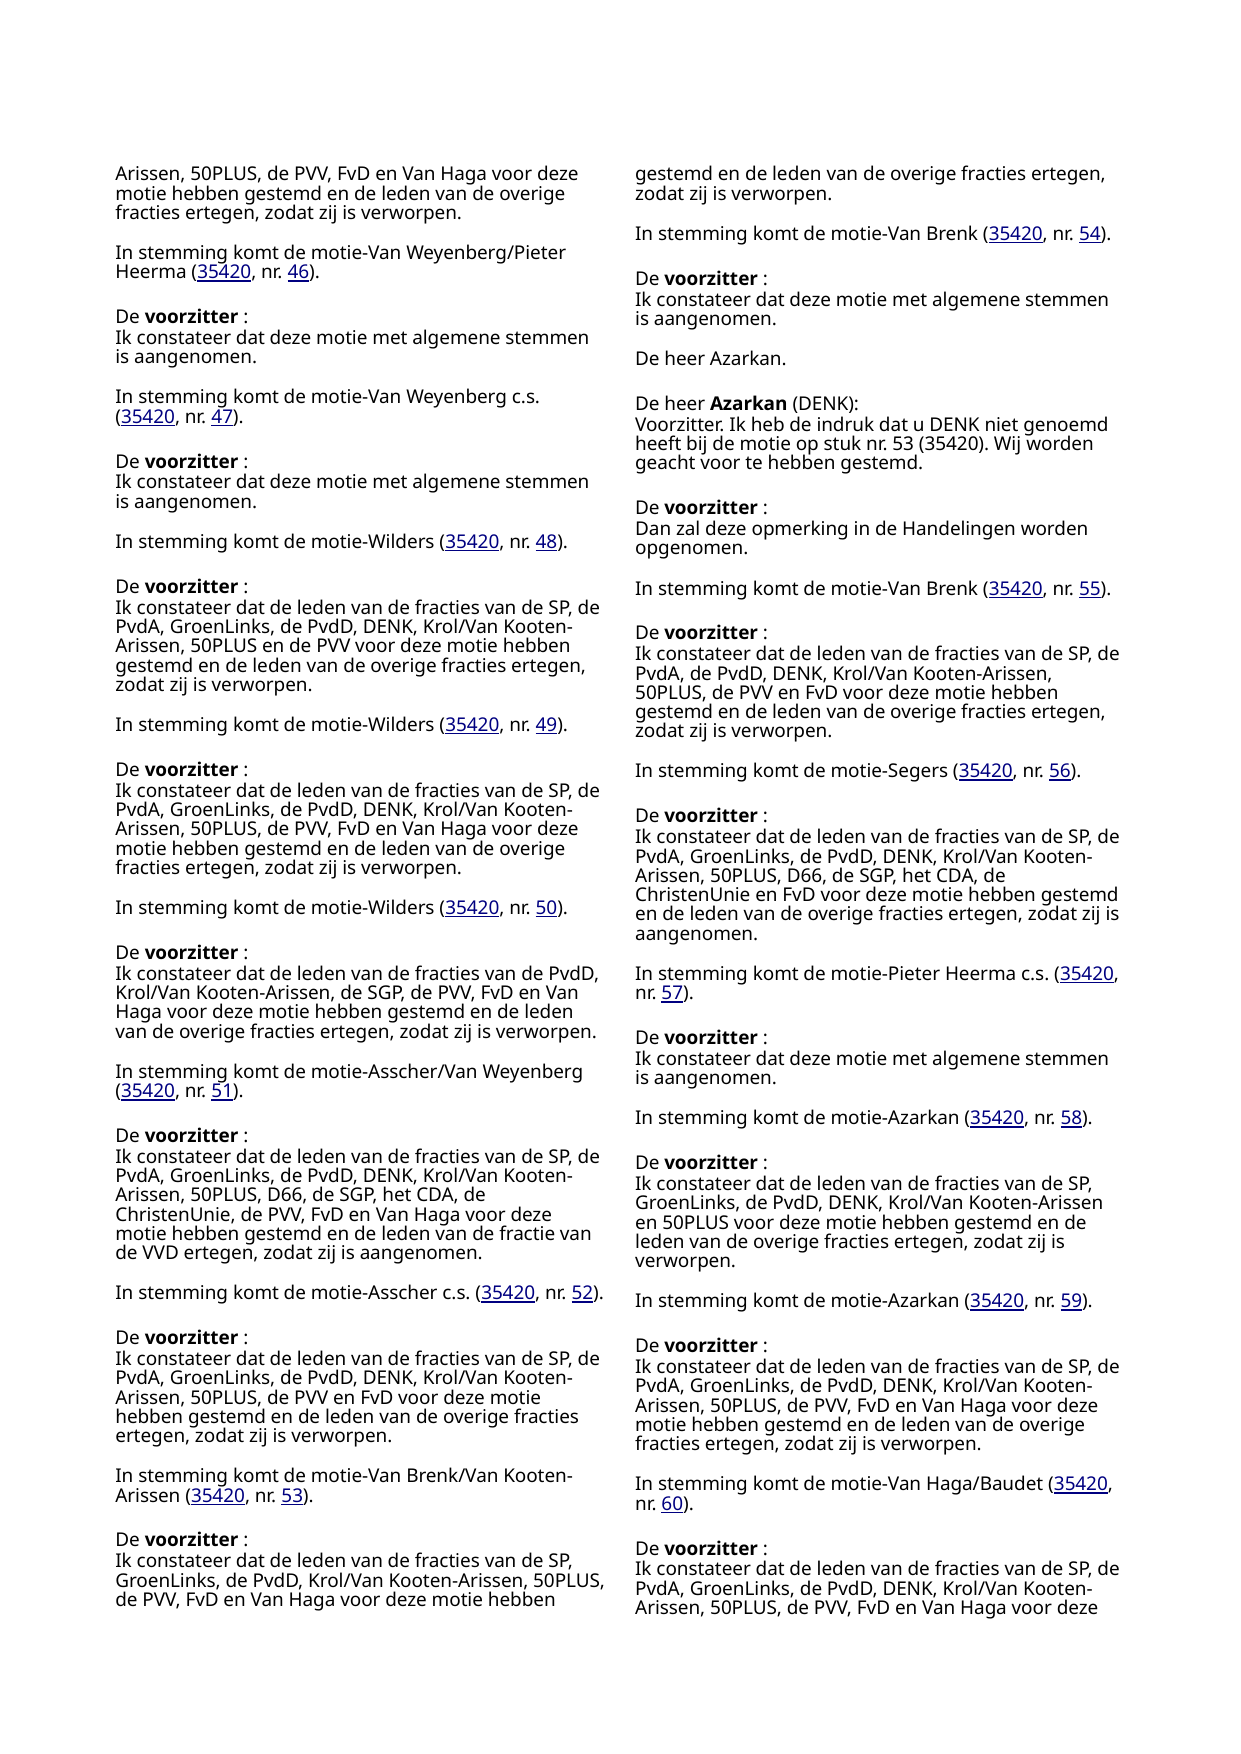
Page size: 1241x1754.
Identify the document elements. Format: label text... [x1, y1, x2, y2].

text Arissen, 50PLUS, de PVV, FvD en Van Haga voor deze motie hebben gestemd en de leden van de overige fracties ertegen, zodat zij is verworpen. [115, 165, 605, 223]
text In stemming komt de motie-Van Brenk (35420, nr. 54). [635, 225, 1125, 244]
text De voorzitter : [635, 803, 1125, 828]
text Ik constateer dat de leden van de fracties van de SP, de PvdA, GroenLinks, de PvdD, DENK, Krol/Van Kooten-Arissen, 50PLUS, D66, de SGP, het CDA, de ChristenUnie en FvD voor deze motie hebben gestemd en de leden van de overige fracties ertegen, zodat zij is aangenomen. [635, 828, 1125, 944]
text Ik constateer dat de leden van de fracties van de SP, GroenLinks, de PvdD, DENK, Krol/Van Kooten-Arissen en 50PLUS voor deze motie hebben gestemd en de leden van de overige fracties ertegen, zodat zij is verworpen. [635, 1175, 1125, 1271]
text In stemming komt de motie-Van Weyenberg/Pieter Heerma (35420, nr. 46). [115, 244, 605, 282]
text In stemming komt de motie-Van Haga/Baudet (35420, nr. 60). [635, 1475, 1125, 1514]
text Ik constateer dat deze motie met algemene stemmen is aangenomen. [635, 1050, 1125, 1088]
text In stemming komt de motie-Van Brenk (35420, nr. 55). [635, 579, 1125, 599]
text De voorzitter : [115, 1324, 605, 1350]
text De voorzitter : [635, 265, 1125, 291]
text In stemming komt de motie-Wilders (35420, nr. 48). [115, 533, 605, 552]
text Ik constateer dat de leden van de fracties van de SP, de PvdA, GroenLinks, de PvdD, DENK, Krol/Van Kooten-Arissen, 50PLUS, de PVV, FvD en Van Haga voor deze motie hebben gestemd en de leden van de overige fracties ertegen, zodat zij is verworpen. [115, 782, 605, 878]
text Dan zal deze opmerking in de Handelingen worden opgenomen. [635, 520, 1125, 559]
text In stemming komt de motie-Van Brenk/Van Kooten-Arissen (35420, nr. 53). [115, 1467, 605, 1506]
text gestemd en de leden van de overige fracties ertegen, zodat zij is verworpen. [635, 165, 1125, 204]
text Ik constateer dat de leden van de fracties van de SP, de PvdA, GroenLinks, de PvdD, DENK, Krol/Van Kooten-Arissen, 50PLUS, de PVV, FvD en Van Haga voor deze motie hebben gestemd en de leden van de overige fracties ertegen, zodat zij is verworpen. [635, 1358, 1125, 1454]
text De heer Azarkan (DENK): [635, 390, 1125, 416]
text In stemming komt de motie-Van Weyenberg c.s. (35420, nr. 47). [115, 388, 605, 427]
text In stemming komt de motie-Pieter Heerma c.s. (35420, nr. 57). [635, 965, 1125, 1003]
text Ik constateer dat deze motie met algemene stemmen is aangenomen. [635, 291, 1125, 329]
text Voorzitter. Ik heb de indruk dat u DENK niet genoemd heeft bij de motie op stuk nr. 53 (35420). Wij worden geacht voor te hebben gestemd. [635, 416, 1125, 473]
text De voorzitter : [635, 619, 1125, 645]
text In stemming komt de motie-Asscher/Van Weyenberg (35420, nr. 51). [115, 1063, 605, 1101]
text De voorzitter : [115, 448, 605, 473]
text De voorzitter : [635, 1535, 1125, 1560]
text In stemming komt de motie-Azarkan (35420, nr. 59). [635, 1292, 1125, 1312]
text Ik constateer dat de leden van de fracties van de SP, de PvdA, GroenLinks, de PvdD, DENK, Krol/Van Kooten-Arissen, 50PLUS, de PVV, FvD en Van Haga voor deze [635, 1560, 1125, 1618]
text In stemming komt de motie-Segers (35420, nr. 56). [635, 762, 1125, 782]
text De heer Azarkan. [635, 350, 1125, 369]
text In stemming komt de motie-Wilders (35420, nr. 50). [115, 899, 605, 918]
text De voorzitter : [115, 573, 605, 599]
text De voorzitter : [635, 494, 1125, 520]
text De voorzitter : [115, 1527, 605, 1552]
text Ik constateer dat de leden van de fracties van de SP, GroenLinks, de PvdD, Krol/Van Kooten-Arissen, 50PLUS, de PVV, FvD en Van Haga voor deze motie hebben [115, 1552, 605, 1610]
text In stemming komt de motie-Asscher c.s. (35420, nr. 52). [115, 1284, 605, 1303]
text De voorzitter : [115, 303, 605, 329]
text Ik constateer dat de leden van de fracties van de SP, de PvdA, de PvdD, DENK, Krol/Van Kooten-Arissen, 50PLUS, de PVV en FvD voor deze motie hebben gestemd en de leden van de overige fracties ertegen, zodat zij is verworpen. [635, 645, 1125, 742]
text De voorzitter : [115, 1122, 605, 1148]
text De voorzitter : [635, 1024, 1125, 1050]
text Ik constateer dat de leden van de fracties van de SP, de PvdA, GroenLinks, de PvdD, DENK, Krol/Van Kooten-Arissen, 50PLUS, D66, de SGP, het CDA, de ChristenUnie, de PVV, FvD en Van Haga voor deze motie hebben gestemd en de leden van de fractie van de VVD ertegen, zodat zij is aangenomen. [115, 1148, 605, 1263]
text De voorzitter : [635, 1149, 1125, 1175]
text Ik constateer dat deze motie met algemene stemmen is aangenomen. [115, 329, 605, 368]
text Ik constateer dat deze motie met algemene stemmen is aangenomen. [115, 473, 605, 512]
text Ik constateer dat de leden van de fracties van de SP, de PvdA, GroenLinks, de PvdD, DENK, Krol/Van Kooten-Arissen, 50PLUS en de PVV voor deze motie hebben gestemd en de leden van de overige fracties ertegen, zodat zij is verworpen. [115, 599, 605, 695]
text De voorzitter : [635, 1332, 1125, 1358]
text De voorzitter : [115, 939, 605, 965]
text Ik constateer dat de leden van de fracties van de SP, de PvdA, GroenLinks, de PvdD, DENK, Krol/Van Kooten-Arissen, 50PLUS, de PVV en FvD voor deze motie hebben gestemd en de leden van de overige fracties ertegen, zodat zij is verworpen. [115, 1350, 605, 1446]
text De voorzitter : [115, 756, 605, 782]
text In stemming komt de motie-Azarkan (35420, nr. 58). [635, 1109, 1125, 1128]
text Ik constateer dat de leden van de fracties van de PvdD, Krol/Van Kooten-Arissen, de SGP, de PVV, FvD en Van Haga voor deze motie hebben gestemd en de leden van de overige fracties ertegen, zodat zij is verworpen. [115, 965, 605, 1042]
text In stemming komt de motie-Wilders (35420, nr. 49). [115, 716, 605, 735]
